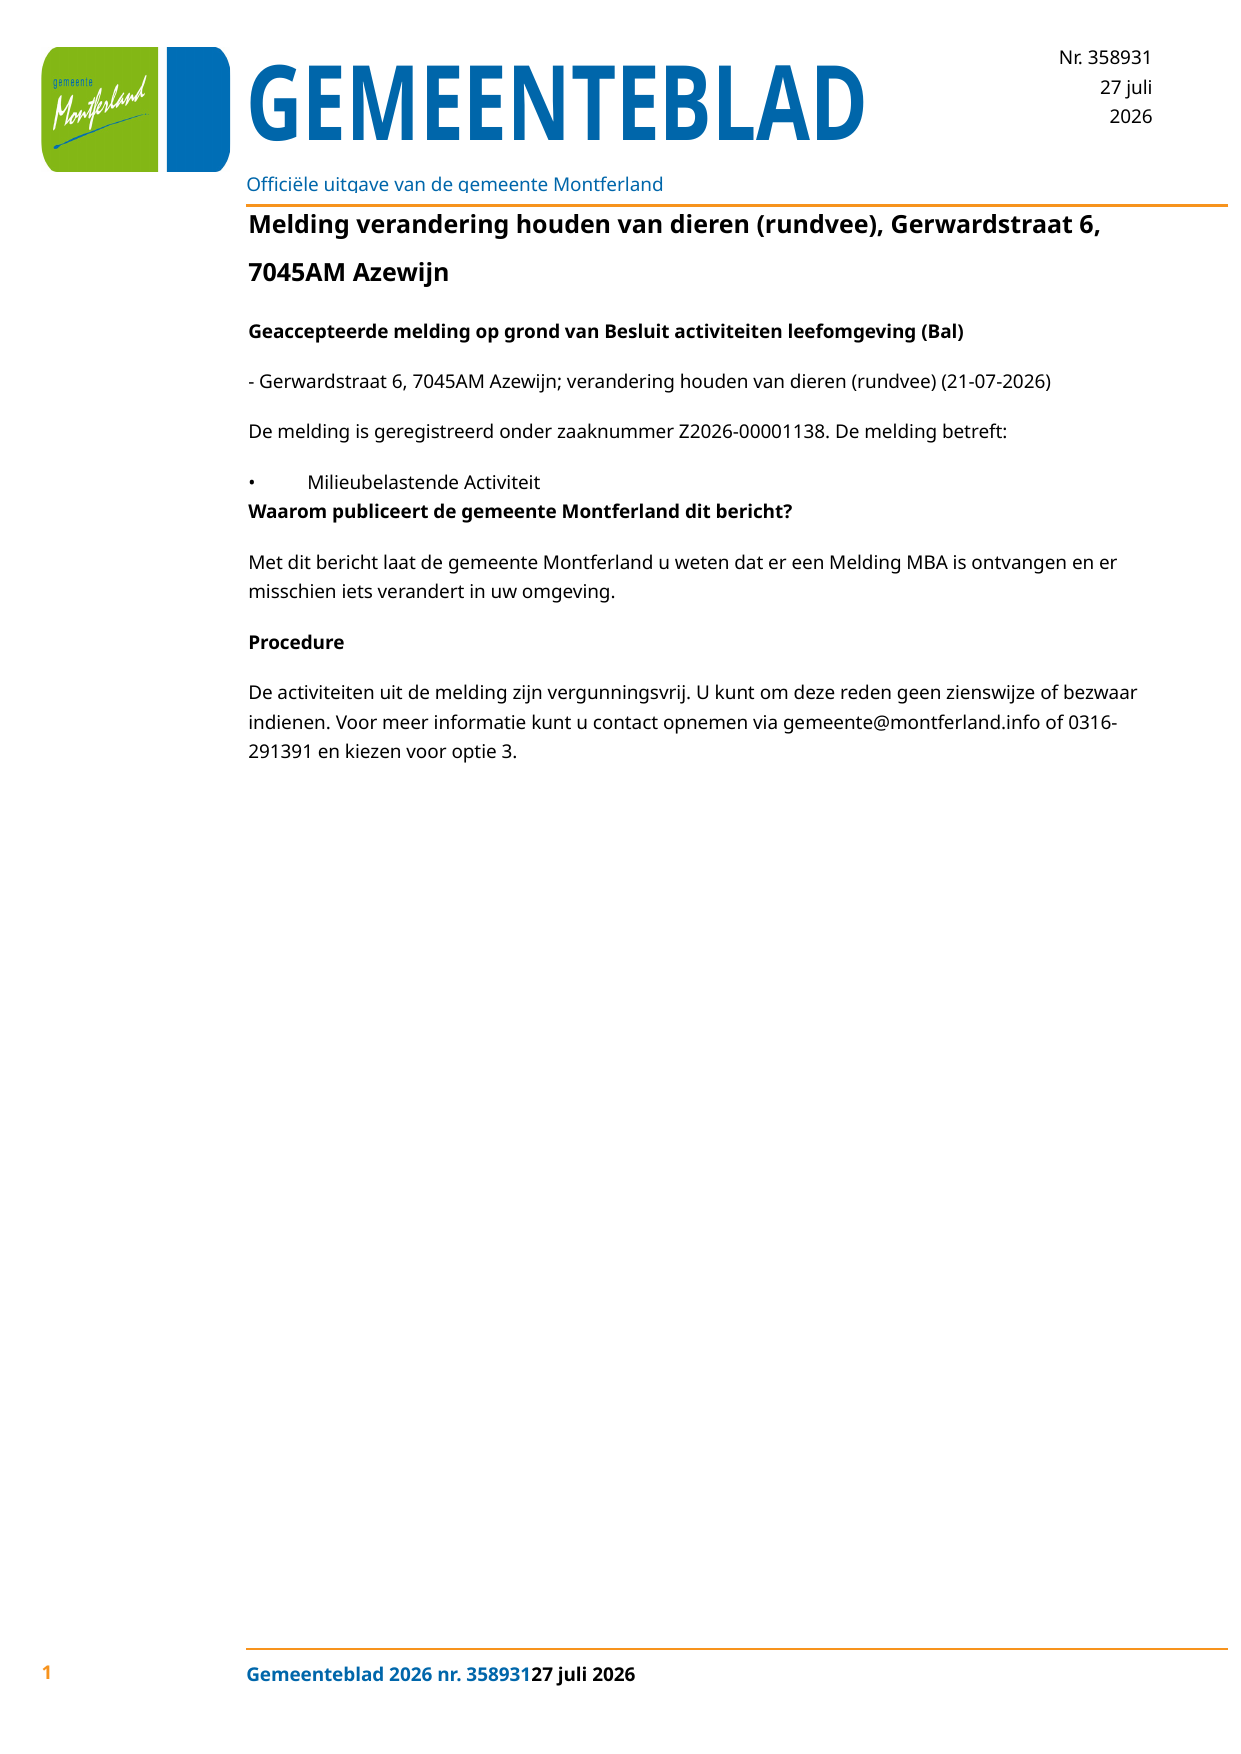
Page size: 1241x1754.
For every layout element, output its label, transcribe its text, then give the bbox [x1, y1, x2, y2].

text Met dit bericht laat de gemeente Montferland u weten dat er een Melding MBA is ontvangen en er misschien iets verandert in uw omgeving. [248, 549, 1152, 604]
text Melding verandering houden van dieren (rundvee), Gerwardstraat 6, 7045AM Azewijn [248, 207, 1152, 288]
text De activiteiten uit de melding zijn vergunningsvrij. U kunt om deze reden geen zienswijze of bezwaar indienen. Voor meer informatie kunt u contact opnemen via gemeente@montferland.info of 0316-291391 en kiezen voor optie 3. [248, 679, 1152, 764]
list Milieubelastende Activiteit [248, 469, 1152, 495]
text Geaccepteerde melding op grond van Besluit activiteiten leefomgeving (Bal) [248, 318, 1152, 344]
text - Gerwardstraat 6, 7045AM Azewijn; verandering houden van dieren (rundvee) (21-07-2026) [248, 368, 1152, 394]
text Waarom publiceert de gemeente Montferland dit bericht? [248, 499, 1152, 524]
text De melding is geregistreerd onder zaaknummer Z2026-00001138. De melding betreft: [248, 419, 1152, 444]
picture [41, 47, 231, 172]
text Procedure [248, 629, 1152, 655]
